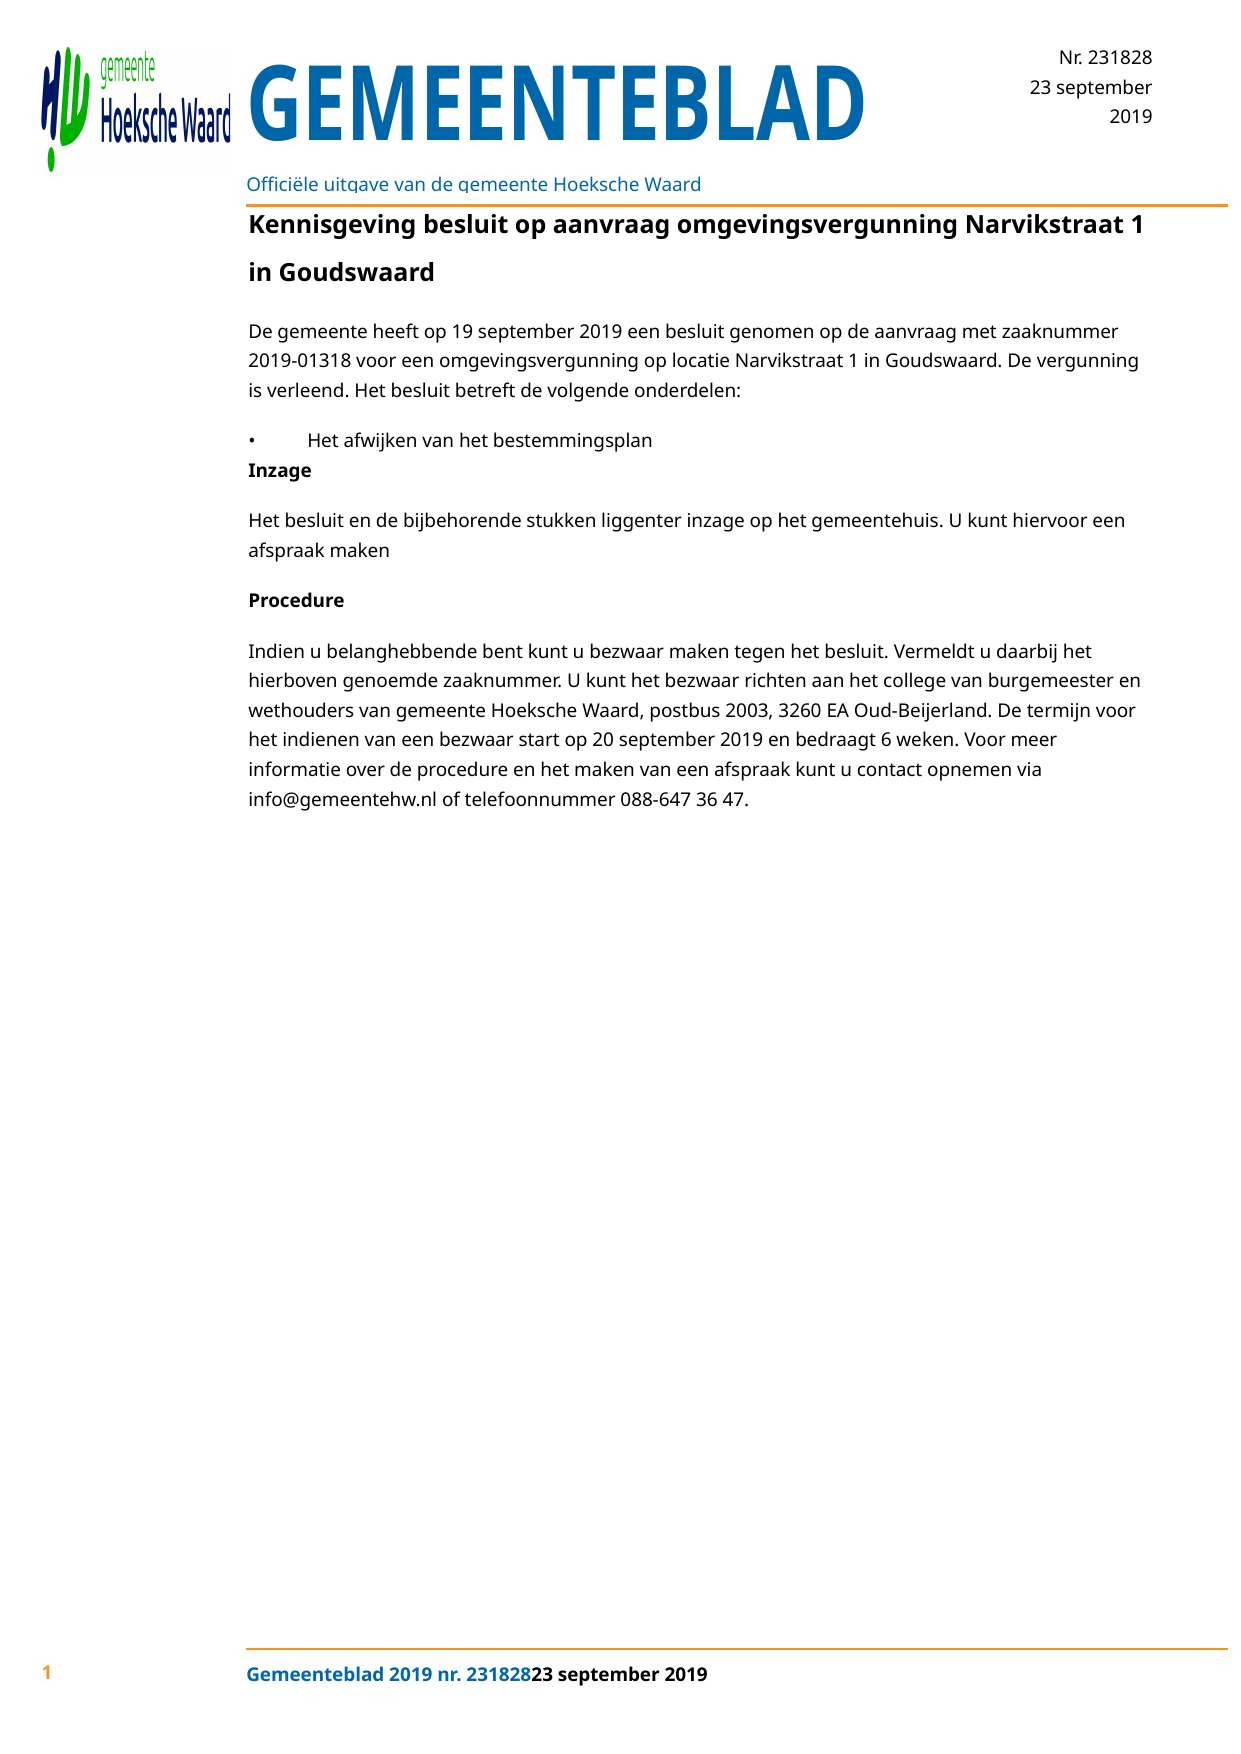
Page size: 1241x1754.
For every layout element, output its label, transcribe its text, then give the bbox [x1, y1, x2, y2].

text Inzage [248, 457, 1152, 483]
text Procedure [248, 587, 1152, 613]
text Indien u belanghebbende bent kunt u bezwaar maken tegen het besluit. Vermeldt u daarbij het hierboven genoemde zaaknummer. U kunt het bezwaar richten aan het college van burgemeester en wethouders van gemeente Hoeksche Waard, postbus 2003, 3260 EA Oud-Beijerland. De termijn voor het indienen van een bezwaar start op 20 september 2019 en bedraagt 6 weken. Voor meer informatie over de procedure en het maken van een afspraak kunt u contact opnemen via info@gemeentehw.nl of telefoonnummer 088-647 36 47. [248, 638, 1152, 812]
text Kennisgeving besluit op aanvraag omgevingsvergunning Narvikstraat 1 in Goudswaard [248, 207, 1152, 288]
text Het besluit en de bijbehorende stukken liggenter inzage op het gemeentehuis. U kunt hiervoor een afspraak maken [248, 507, 1152, 563]
text De gemeente heeft op 19 september 2019 een besluit genomen op de aanvraag met zaaknummer 2019-01318 voor een omgevingsvergunning op locatie Narvikstraat 1 in Goudswaard. De vergunning is verleend. Het besluit betreft de volgende onderdelen: [248, 318, 1152, 403]
picture [41, 47, 231, 172]
list Het afwijken van het bestemmingsplan [248, 427, 1152, 453]
